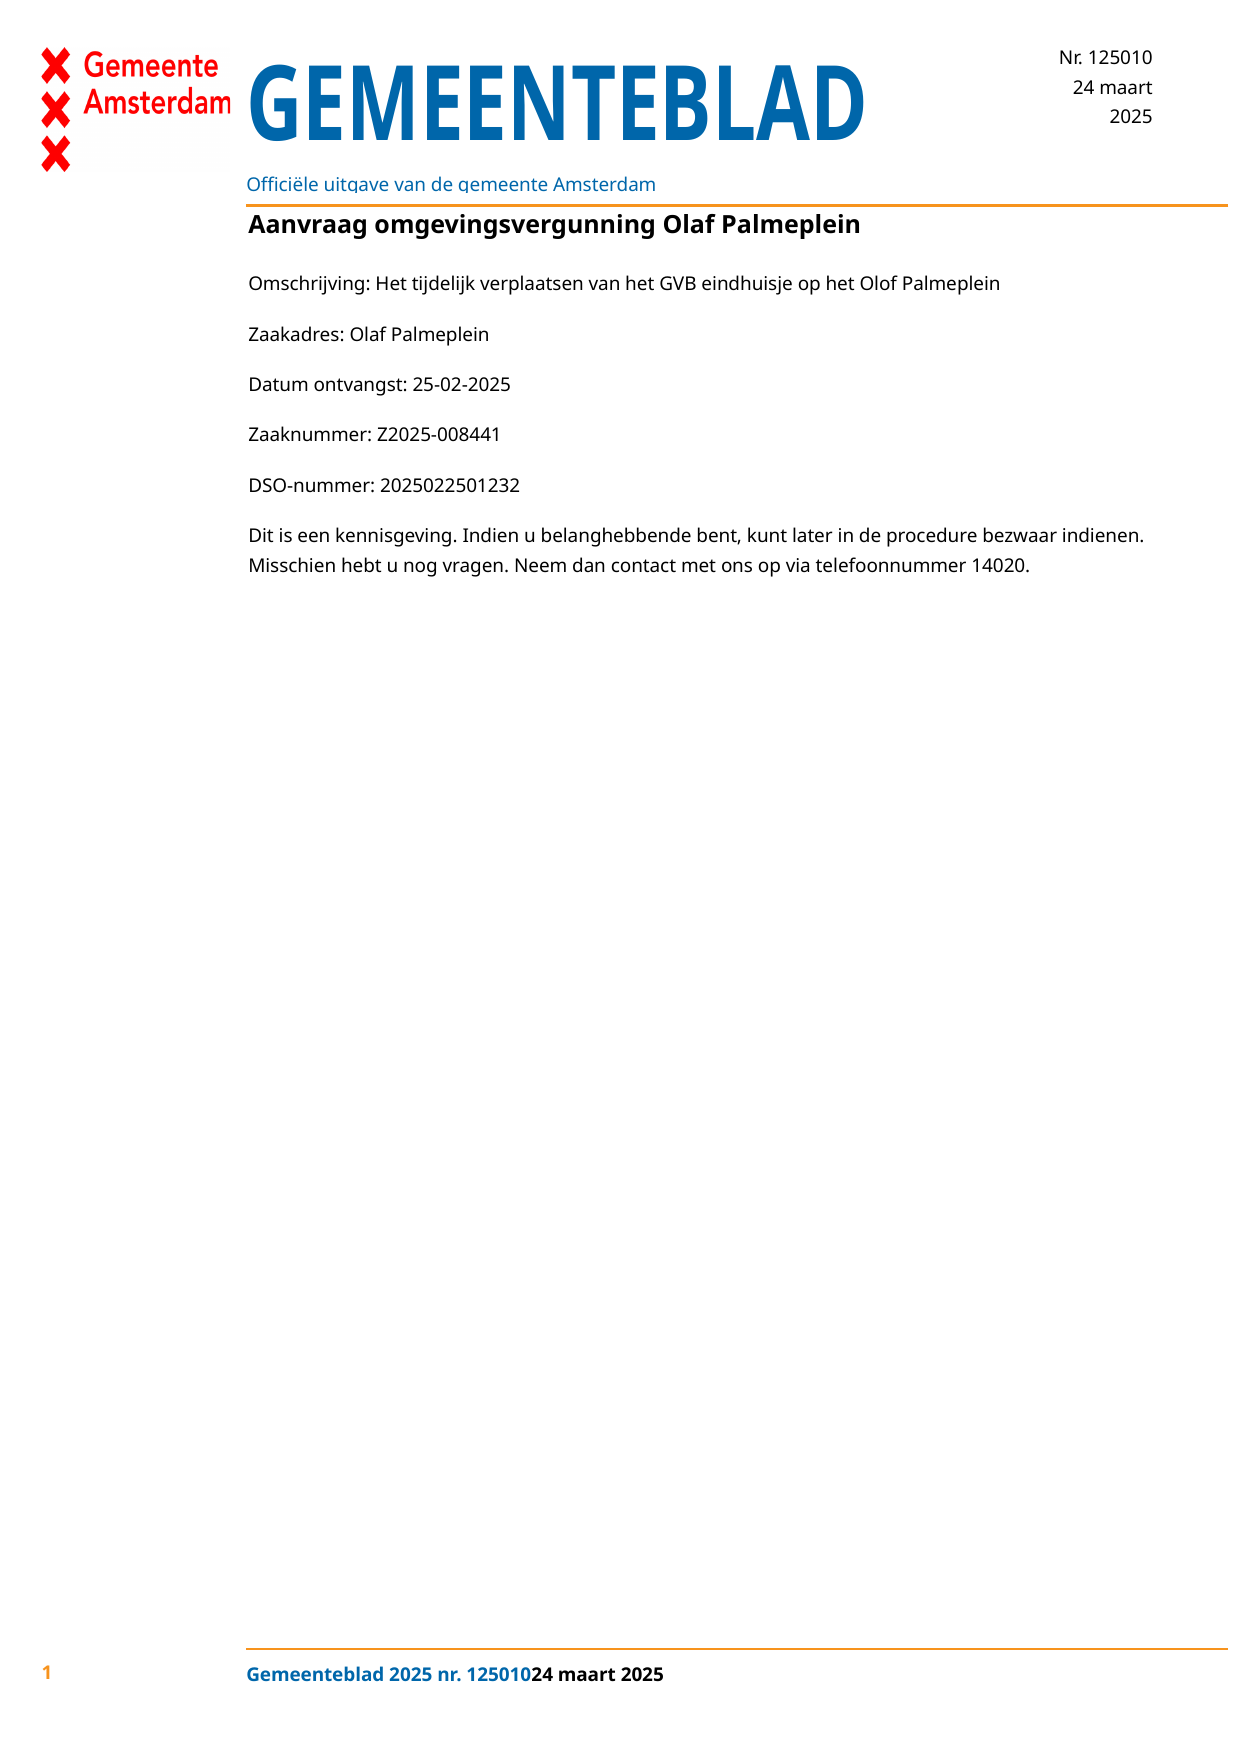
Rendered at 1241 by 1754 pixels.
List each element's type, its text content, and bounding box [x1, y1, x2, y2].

text Zaaknummer: Z2025-008441 [248, 422, 1152, 447]
text Aanvraag omgevingsvergunning Olaf Palmeplein [248, 207, 1152, 241]
picture [41, 47, 231, 172]
text DSO-nummer: 2025022501232 [248, 472, 1152, 498]
text Omschrijving: Het tijdelijk verplaatsen van het GVB eindhuisje op het Olof Palmeplein [248, 270, 1152, 296]
text Dit is een kennisgeving. Indien u belanghebbende bent, kunt later in de procedure bezwaar indienen. Misschien hebt u nog vragen. Neem dan contact met ons op via telefoonnummer 14020. [248, 522, 1152, 578]
text Datum ontvangst: 25-02-2025 [248, 371, 1152, 397]
text Zaakadres: Olaf Palmeplein [248, 321, 1152, 346]
